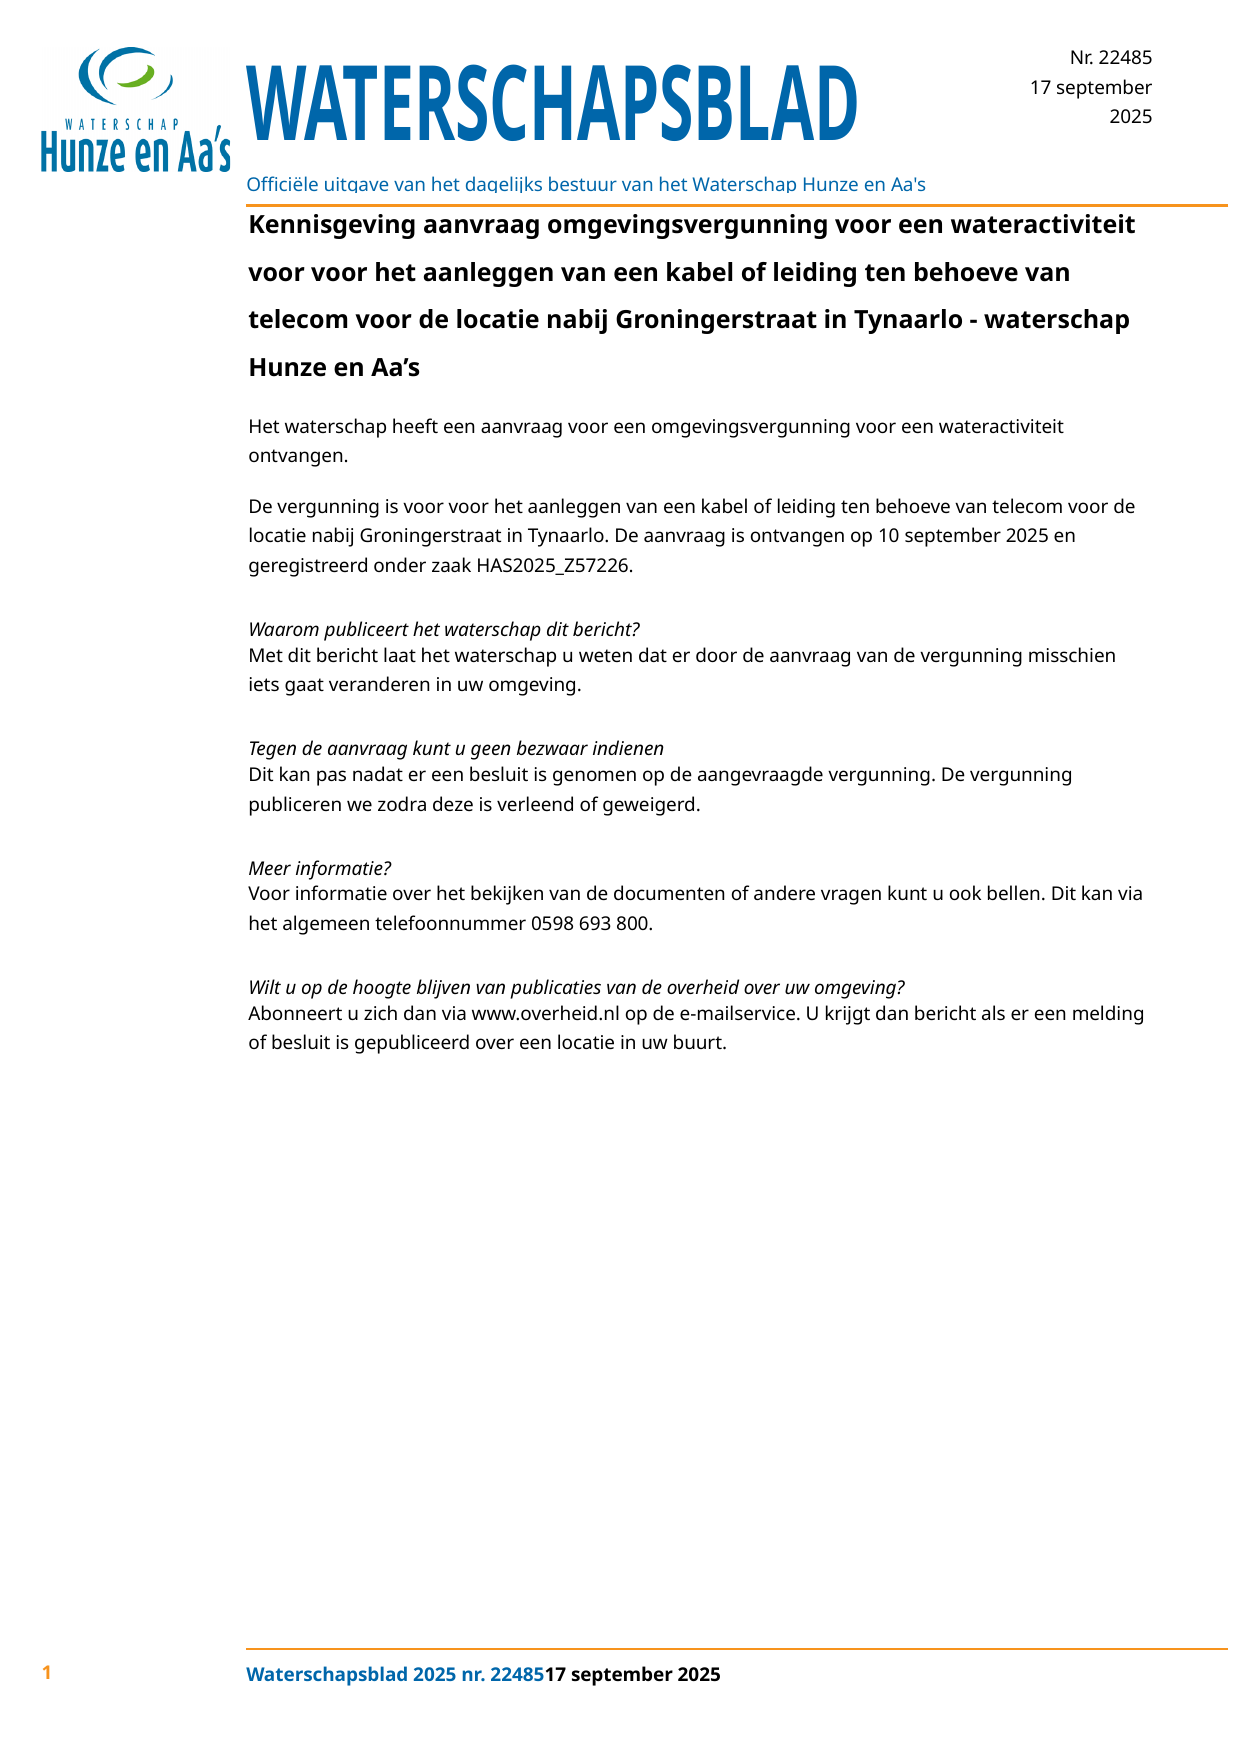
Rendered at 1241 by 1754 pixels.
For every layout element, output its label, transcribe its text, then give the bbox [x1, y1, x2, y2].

text Met dit bericht laat het waterschap u weten dat er door de aanvraag van de vergunning misschien iets gaat veranderen in uw omgeving. [248, 642, 1152, 697]
text Kennisgeving aanvraag omgevingsvergunning voor een wateractiviteit voor voor het aanleggen van een kabel of leiding ten behoeve van telecom voor de locatie nabij Groningerstraat in Tynaarlo - waterschap Hunze en Aa’s [248, 207, 1152, 384]
text Het waterschap heeft een aanvraag voor een omgevingsvergunning voor een wateractiviteit ontvangen. [248, 413, 1152, 468]
picture [47, 154, 51, 172]
picture [183, 163, 191, 172]
text De vergunning is voor voor het aanleggen van een kabel of leiding ten behoeve van telecom voor de locatie nabij Groningerstraat in Tynaarlo. De aanvraag is ontvangen op 10 september 2025 en geregistreerd onder zaak HAS2025_Z57226. [248, 493, 1152, 578]
text Dit kan pas nadat er een besluit is genomen op de aangevraagde vergunning. De vergunning publiceren we zodra deze is verleend of geweigerd. [248, 761, 1152, 817]
text Waarom publiceert het waterschap dit bericht? [248, 616, 1152, 642]
text Meer informatie? [248, 855, 1152, 881]
text Wilt u op de hoogte blijven van publicaties van de overheid over uw omgeving? [248, 974, 1152, 1000]
text Abonneert u zich dan via www.overheid.nl op de e-mailservice. U krijgt dan bericht als er een melding of besluit is gepubliceerd over een locatie in uw buurt. [248, 1000, 1152, 1055]
text Voor informatie over het bekijken van de documenten of andere vragen kunt u ook bellen. Dit kan via het algemeen telefoonnummer 0598 693 800. [248, 881, 1152, 936]
picture [41, 47, 231, 172]
picture [226, 145, 231, 156]
text Tegen de aanvraag kunt u geen bezwaar indienen [248, 736, 1152, 761]
